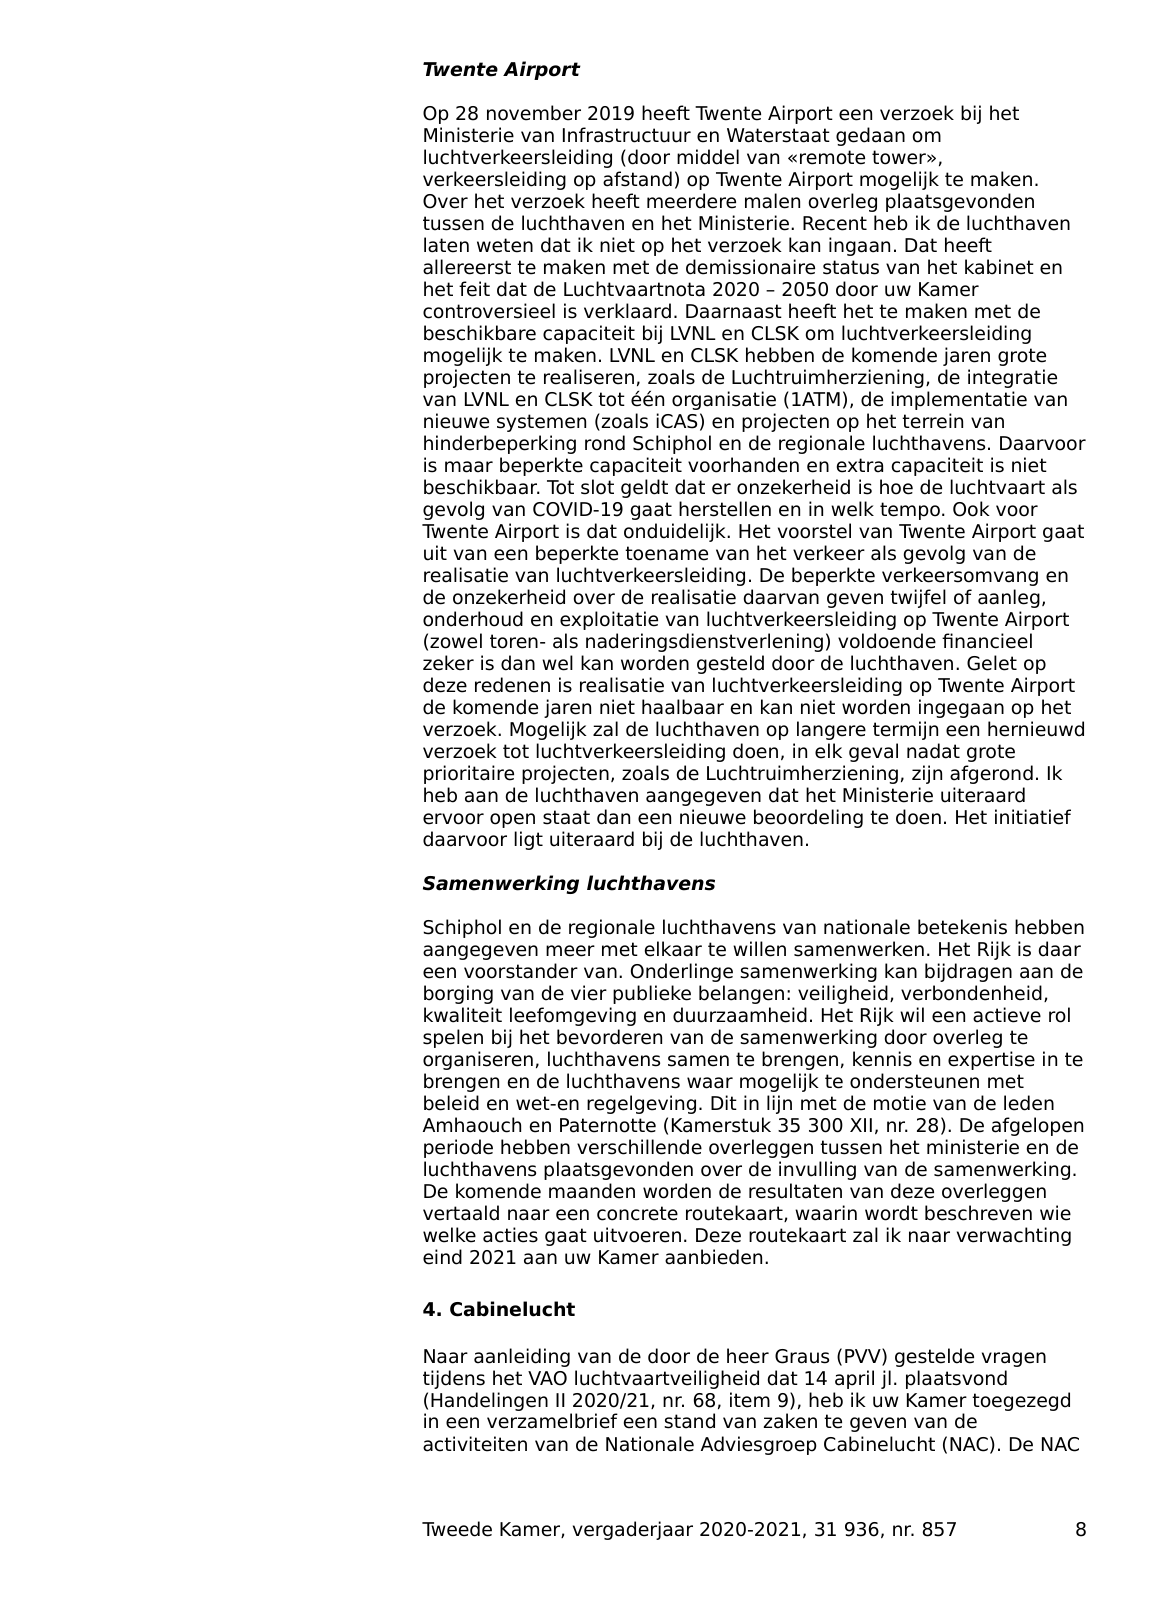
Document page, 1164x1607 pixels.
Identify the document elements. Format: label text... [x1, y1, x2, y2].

subtitle Twente Airport [422, 59, 1087, 81]
subtitle 4. Cabinelucht [422, 1298, 1087, 1321]
text Naar aanleiding van de door de heer Graus (PVV) gestelde vragen tijdens het VAO luchtvaartveiligheid dat 14 april jl. plaatsvond (Handelingen II 2020/21, nr. 68, item 9), heb ik uw Kamer toegezegd in een verzamelbrief een stand van zaken te geven van de activiteiten van de Nationale Adviesgroep Cabinelucht (NAC). De NAC [422, 1346, 1087, 1455]
text Op 28 november 2019 heeft Twente Airport een verzoek bij het Ministerie van Infrastructuur en Waterstaat gedaan om luchtverkeersleiding (door middel van «remote tower», verkeersleiding op afstand) op Twente Airport mogelijk te maken. Over het verzoek heeft meerdere malen overleg plaatsgevonden tussen de luchthaven en het Ministerie. Recent heb ik de luchthaven laten weten dat ik niet op het verzoek kan ingaan. Dat heeft allereerst te maken met de demissionaire status van het kabinet en het feit dat de Luchtvaartnota 2020 – 2050 door uw Kamer controversieel is verklaard. Daarnaast heeft het te maken met de beschikbare capaciteit bij LVNL en CLSK om luchtverkeersleiding mogelijk te maken. LVNL en CLSK hebben de komende jaren grote projecten te realiseren, zoals de Luchtruimherziening, de integratie van LVNL en CLSK tot één organisatie (1ATM), de implementatie van nieuwe systemen (zoals iCAS) en projecten op het terrein van hinderbeperking rond Schiphol en de regionale luchthavens. Daarvoor is maar beperkte capaciteit voorhanden en extra capaciteit is niet beschikbaar. Tot slot geldt dat er onzekerheid is hoe de luchtvaart als gevolg van COVID-19 gaat herstellen en in welk tempo. Ook voor Twente Airport is dat onduidelijk. Het voorstel van Twente Airport gaat uit van een beperkte toename van het verkeer als gevolg van de realisatie van luchtverkeersleiding. De beperkte verkeersomvang en de onzekerheid over de realisatie daarvan geven twijfel of aanleg, onderhoud en exploitatie van luchtverkeersleiding op Twente Airport (zowel toren- als naderingsdienstverlening) voldoende financieel zeker is dan wel kan worden gesteld door de luchthaven. Gelet op deze redenen is realisatie van luchtverkeersleiding op Twente Airport de komende jaren niet haalbaar en kan niet worden ingegaan op het verzoek. Mogelijk zal de luchthaven op langere termijn een hernieuwd verzoek tot luchtverkeersleiding doen, in elk geval nadat grote prioritaire projecten, zoals de Luchtruimherziening, zijn afgerond. Ik heb aan de luchthaven aangegeven dat het Ministerie uiteraard ervoor open staat dan een nieuwe beoordeling te doen. Het initiatief daarvoor ligt uiteraard bij de luchthaven. [422, 103, 1087, 851]
text Schiphol en de regionale luchthavens van nationale betekenis hebben aangegeven meer met elkaar te willen samenwerken. Het Rijk is daar een voorstander van. Onderlinge samenwerking kan bijdragen aan de borging van de vier publieke belangen: veiligheid, verbondenheid, kwaliteit leefomgeving en duurzaamheid. Het Rijk wil een actieve rol spelen bij het bevorderen van de samenwerking door overleg te organiseren, luchthavens samen te brengen, kennis en expertise in te brengen en de luchthavens waar mogelijk te ondersteunen met beleid en wet-en regelgeving. Dit in lijn met de motie van de leden Amhaouch en Paternotte (Kamerstuk 35 300 XII, nr. 28). De afgelopen periode hebben verschillende overleggen tussen het ministerie en de luchthavens plaatsgevonden over de invulling van de samenwerking. De komende maanden worden de resultaten van deze overleggen vertaald naar een concrete routekaart, waarin wordt beschreven wie welke acties gaat uitvoeren. Deze routekaart zal ik naar verwachting eind 2021 aan uw Kamer aanbieden. [422, 917, 1087, 1268]
subtitle Samenwerking luchthavens [422, 873, 1087, 895]
